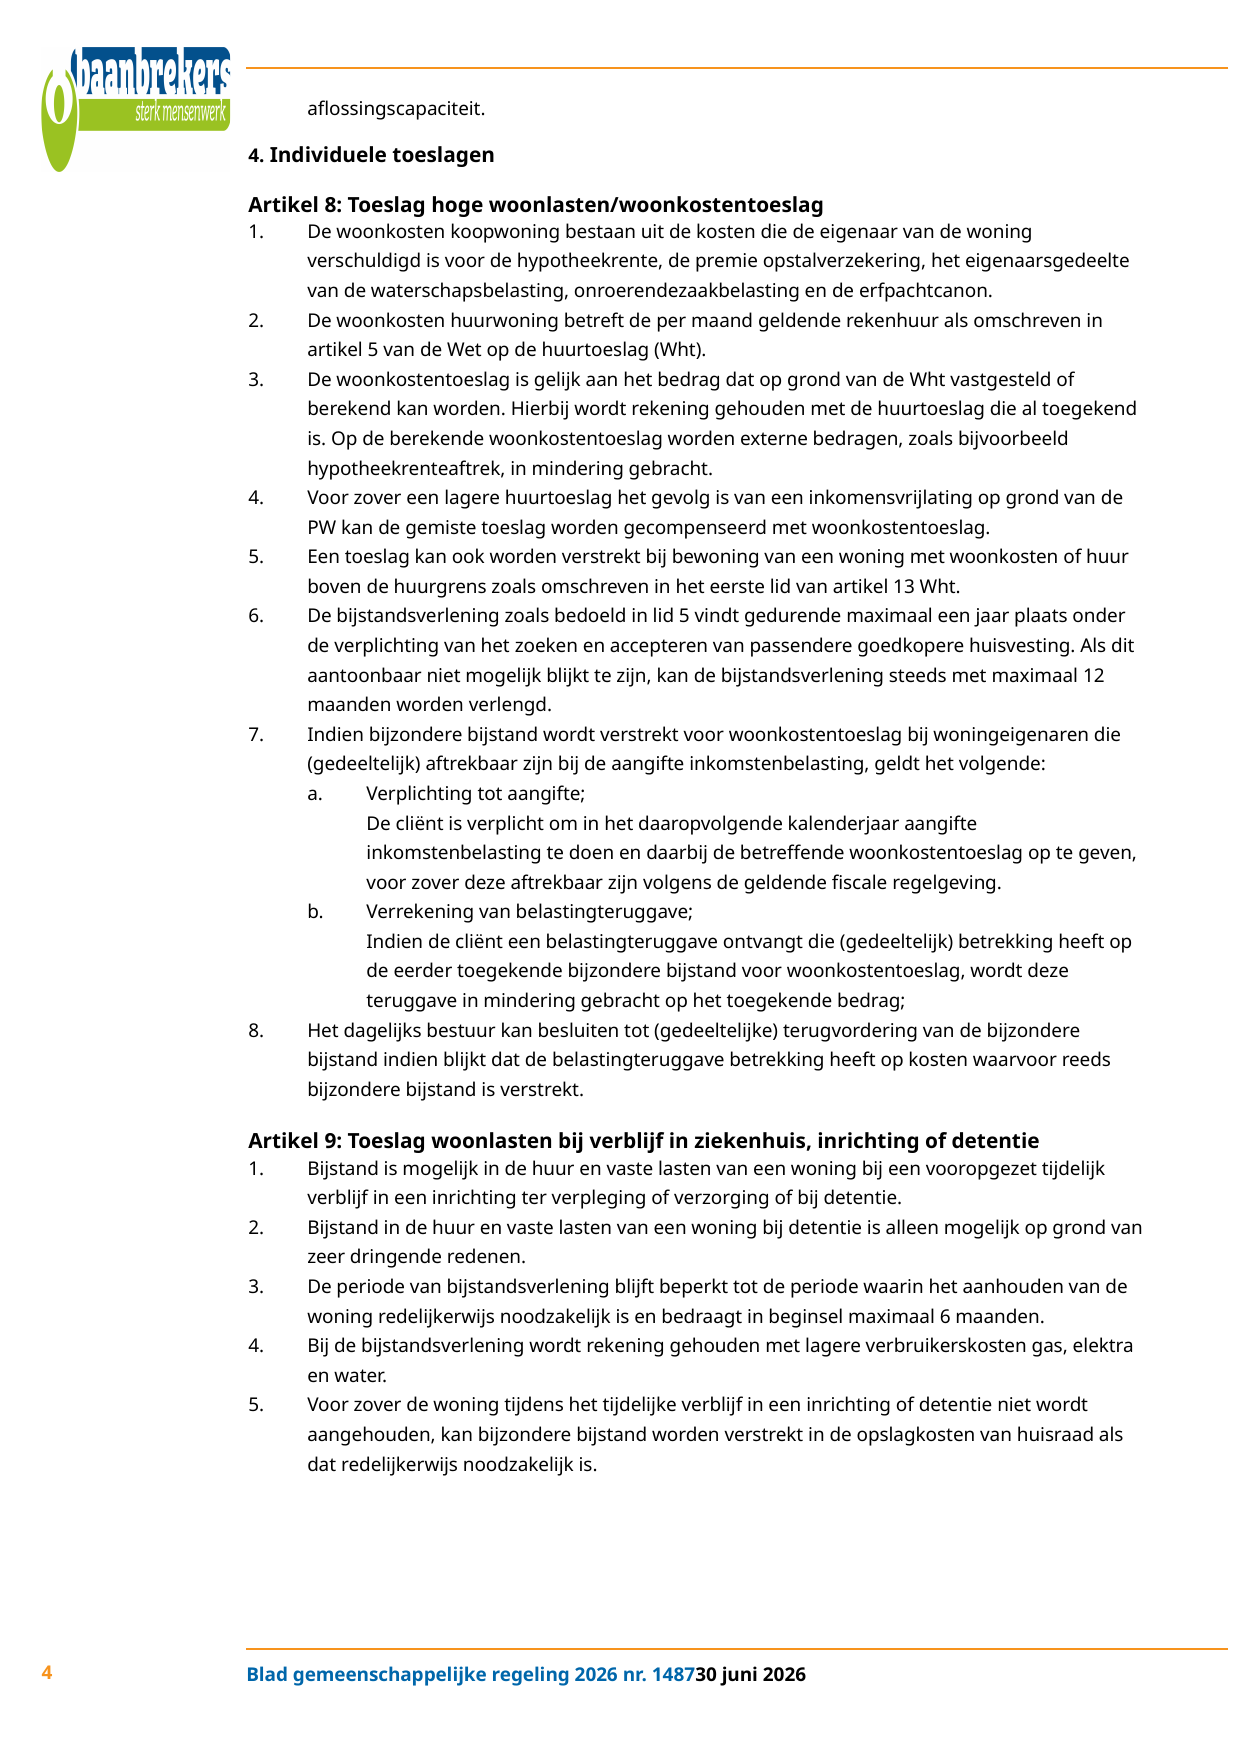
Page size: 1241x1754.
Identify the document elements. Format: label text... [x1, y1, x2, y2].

text Artikel 8: Toeslag hoge woonlasten/woonkostentoeslag [248, 190, 1152, 218]
list Verplichting tot aangifte; [307, 780, 1152, 806]
list Bijstand in de huur en vaste lasten van een woning bij detentie is alleen mogelijk op grond van zeer dringende redenen. [248, 1214, 1152, 1269]
list De woonkosten huurwoning betreft de per maand geldende rekenhuur als omschreven in artikel 5 van de Wet op de huurtoeslag (Wht). [248, 307, 1152, 362]
list Een toeslag kan ook worden verstrekt bij bewoning van een woning met woonkosten of huur boven de huurgrens zoals omschreven in het eerste lid van artikel 13 Wht. [248, 543, 1152, 599]
list De cliënt is verplicht om in het daaropvolgende kalenderjaar aangifte inkomstenbelasting te doen en daarbij de betreffende woonkostentoeslag op te geven, voor zover deze aftrekbaar zijn volgens de geldende fiscale regelgeving. [307, 810, 1152, 895]
list De periode van bijstandsverlening blijft beperkt tot de periode waarin het aanhouden van de woning redelijkerwijs noodzakelijk is en bedraagt in beginsel maximaal 6 maanden. [248, 1273, 1152, 1328]
list Indien de cliënt een belastingteruggave ontvangt die (gedeeltelijk) betrekking heeft op de eerder toegekende bijzondere bijstand voor woonkostentoeslag, wordt deze teruggave in mindering gebracht op het toegekende bedrag; [307, 928, 1152, 1013]
text Artikel 9: Toeslag woonlasten bij verblijf in ziekenhuis, inrichting of detentie [248, 1126, 1152, 1155]
list De woonkostentoeslag is gelijk aan het bedrag dat op grond van de Wht vastgesteld of berekend kan worden. Hierbij wordt rekening gehouden met de huurtoeslag die al toegekend is. Op de berekende woonkostentoeslag worden externe bedragen, zoals bijvoorbeeld hypotheekrenteaftrek, in mindering gebracht. [248, 366, 1152, 481]
list De bijstandsverlening zoals bedoeld in lid 5 vindt gedurende maximaal een jaar plaats onder de verplichting van het zoeken en accepteren van passendere goedkopere huisvesting. Als dit aantoonbaar niet mogelijk blijkt te zijn, kan de bijstandsverlening steeds met maximaal 12 maanden worden verlengd. [248, 603, 1152, 717]
list Voor zover een lagere huurtoeslag het gevolg is van een inkomensvrijlating op grond van de PW kan de gemiste toeslag worden gecompenseerd met woonkostentoeslag. [248, 484, 1152, 540]
picture [41, 47, 231, 172]
list aflossingscapaciteit. [248, 95, 1152, 121]
text 4. Individuele toeslagen [248, 140, 1152, 169]
list Bij de bijstandsverlening wordt rekening gehouden met lagere verbruikerskosten gas, elektra en water. [248, 1332, 1152, 1388]
list Het dagelijks bestuur kan besluiten tot (gedeeltelijke) terugvordering van de bijzondere bijstand indien blijkt dat de belastingteruggave betrekking heeft op kosten waarvoor reeds bijzondere bijstand is verstrekt. [248, 1017, 1152, 1102]
list Bijstand is mogelijk in de huur en vaste lasten van een woning bij een vooropgezet tijdelijk verblijf in een inrichting ter verpleging of verzorging of bij detentie. [248, 1155, 1152, 1210]
list Verrekening van belastingteruggave; [307, 898, 1152, 924]
list Indien bijzondere bijstand wordt verstrekt voor woonkostentoeslag bij woningeigenaren die (gedeeltelijk) aftrekbaar zijn bij de aangifte inkomstenbelasting, geldt het volgende: [248, 721, 1152, 776]
list De woonkosten koopwoning bestaan uit de kosten die de eigenaar van de woning verschuldigd is voor de hypotheekrente, de premie opstalverzekering, het eigenaarsgedeelte van de waterschapsbelasting, onroerendezaakbelasting en de erfpachtcanon. [248, 218, 1152, 303]
list Voor zover de woning tijdens het tijdelijke verblijf in een inrichting of detentie niet wordt aangehouden, kan bijzondere bijstand worden verstrekt in de opslagkosten van huisraad als dat redelijkerwijs noodzakelijk is. [248, 1392, 1152, 1476]
